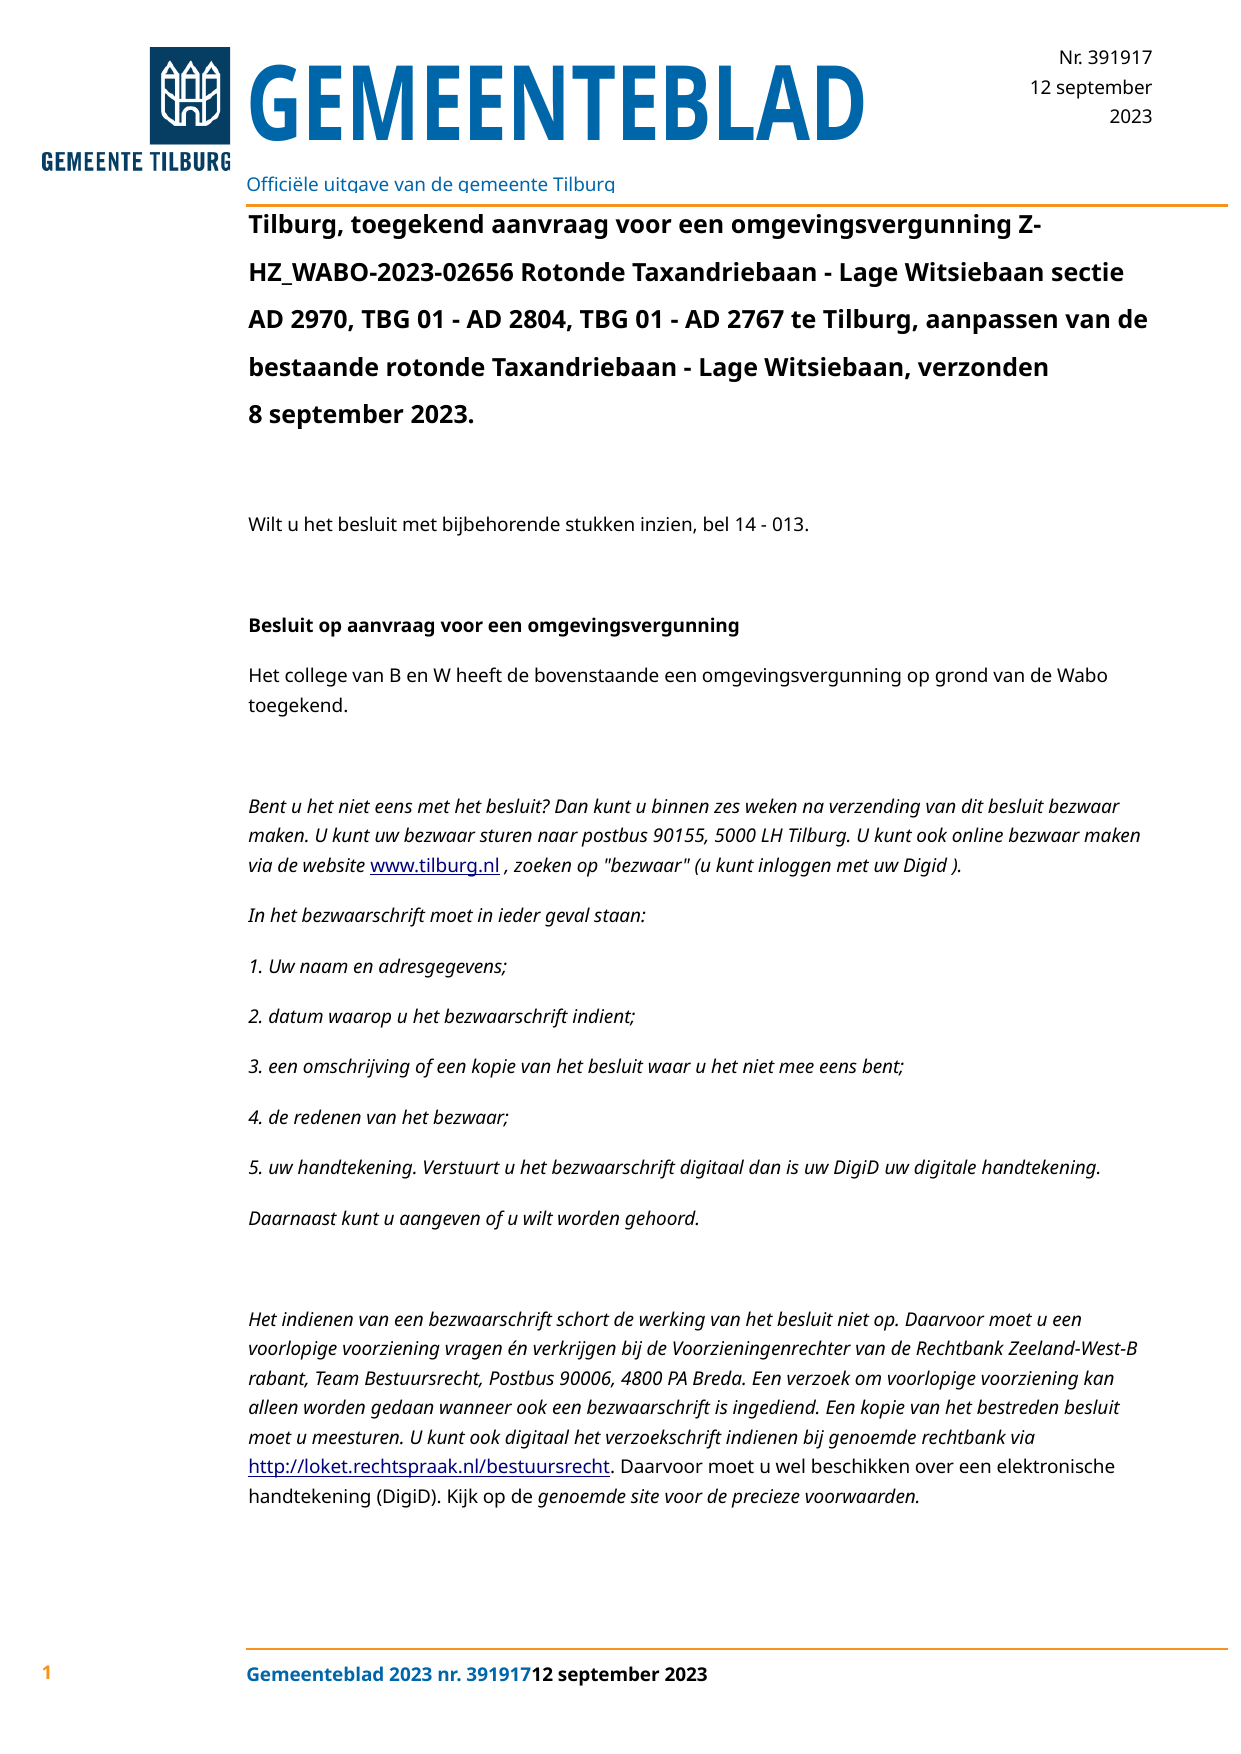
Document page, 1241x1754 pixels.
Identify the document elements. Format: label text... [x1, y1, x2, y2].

text Het college van B en W heeft de bovenstaande een omgevingsvergunning op grond van de Wabo toegekend. [248, 662, 1152, 718]
text Wilt u het besluit met bijbehorende stukken inzien, bel 14 - 013. [248, 511, 1152, 537]
text 4. de redenen van het bezwaar; [248, 1104, 1152, 1130]
text Daarnaast kunt u aangeven of u wilt worden gehoord. [248, 1205, 1152, 1231]
text 5. uw handtekening. Verstuurt u het bezwaarschrift digitaal dan is uw DigiD uw digitale handtekening. [248, 1154, 1152, 1180]
picture [41, 47, 231, 172]
text Het indienen van een bezwaarschrift schort de werking van het besluit niet op. Daarvoor moet u een voorlopige voorziening vragen én verkrijgen bij de Voorzieningenrechter van de Rechtbank Zeeland-West-B rabant, Team Bestuursrecht, Postbus 90006, 4800 PA Breda. Een verzoek om voorlopige voorziening kan alleen worden gedaan wanneer ook een bezwaarschrift is ingediend. Een kopie van het bestreden besluit moet u meesturen. U kunt ook digitaal het verzoekschrift indienen bij genoemde rechtbank via http://loket.rechtspraak.nl/bestuursrecht. Daarvoor moet u wel beschikken over een elektronische handtekening (DigiD). Kijk op de genoemde site voor de precieze voorwaarden. [248, 1306, 1152, 1509]
text Besluit op aanvraag voor een omgevingsvergunning [248, 612, 1152, 638]
text In het bezwaarschrift moet in ieder geval staan: [248, 902, 1152, 928]
text 3. een omschrijving of een kopie van het besluit waar u het niet mee eens bent; [248, 1054, 1152, 1079]
text Bent u het niet eens met het besluit? Dan kunt u binnen zes weken na verzending van dit besluit bezwaar maken. U kunt uw bezwaar sturen naar postbus 90155, 5000 LH Tilburg. U kunt ook online bezwaar maken via de website www.tilburg.nl , zoeken op "bezwaar" (u kunt inloggen met uw Digid ). [248, 793, 1152, 878]
text 1. Uw naam en adresgegevens; [248, 953, 1152, 978]
text Tilburg, toegekend aanvraag voor een omgevingsvergunning Z-HZ_WABO-2023-02656 Rotonde Taxandriebaan - Lage Witsiebaan sectie AD 2970, TBG 01 - AD 2804, TBG 01 - AD 2767 te Tilburg, aanpassen van de bestaande rotonde Taxandriebaan - Lage Witsiebaan, verzonden 8 september 2023. [248, 207, 1152, 431]
text 2. datum waarop u het bezwaarschrift indient; [248, 1003, 1152, 1029]
